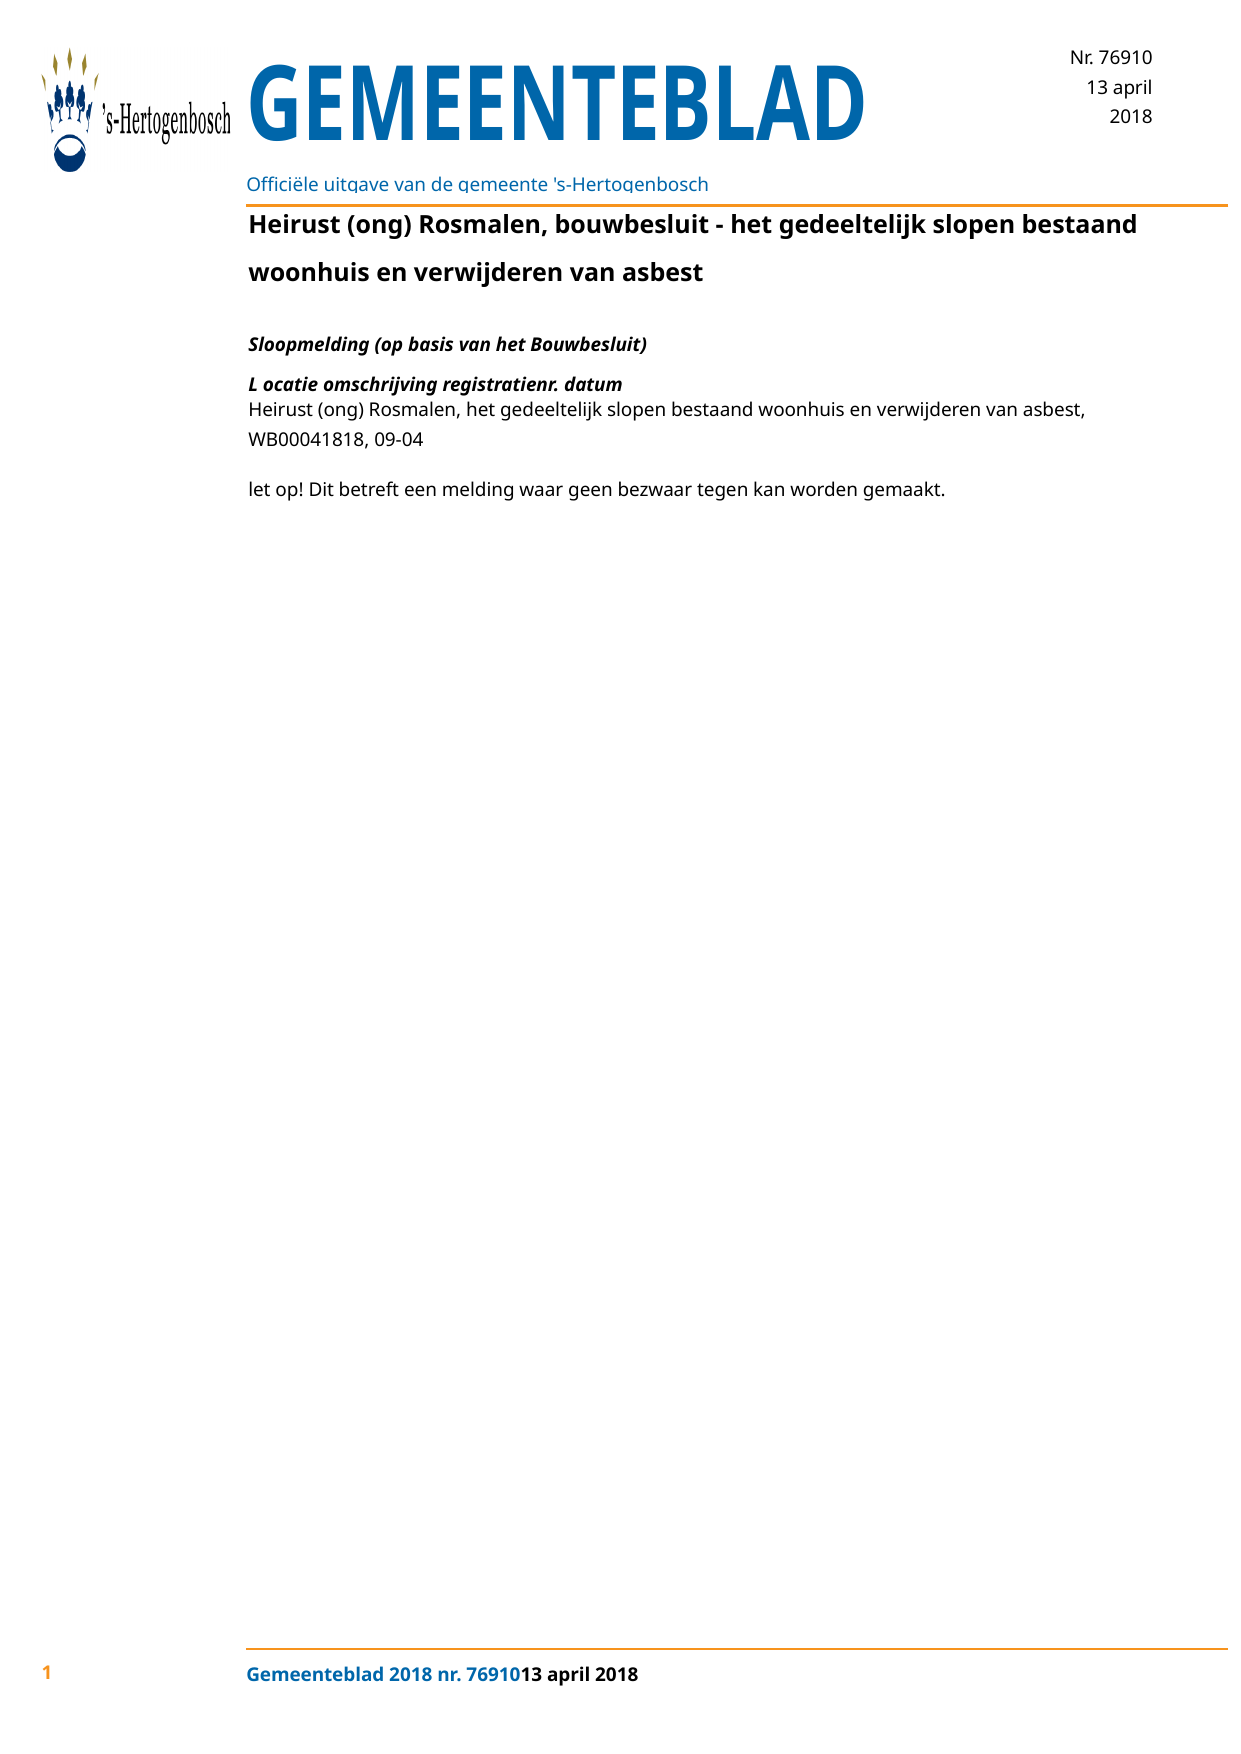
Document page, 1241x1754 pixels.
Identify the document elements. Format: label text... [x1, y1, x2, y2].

text Sloopmelding (op basis van het Bouwbesluit) [248, 331, 1152, 357]
picture [41, 47, 231, 172]
text Heirust (ong) Rosmalen, bouwbesluit - het gedeeltelijk slopen bestaand woonhuis en verwijderen van asbest [248, 207, 1152, 288]
text Heirust (ong) Rosmalen, het gedeeltelijk slopen bestaand woonhuis en verwijderen van asbest, WB00041818, 09-04 [248, 396, 1152, 452]
text L ocatie omschrijving registratienr. datum [248, 371, 1152, 396]
text let op! Dit betreft een melding waar geen bezwaar tegen kan worden gemaakt. [248, 476, 1152, 502]
